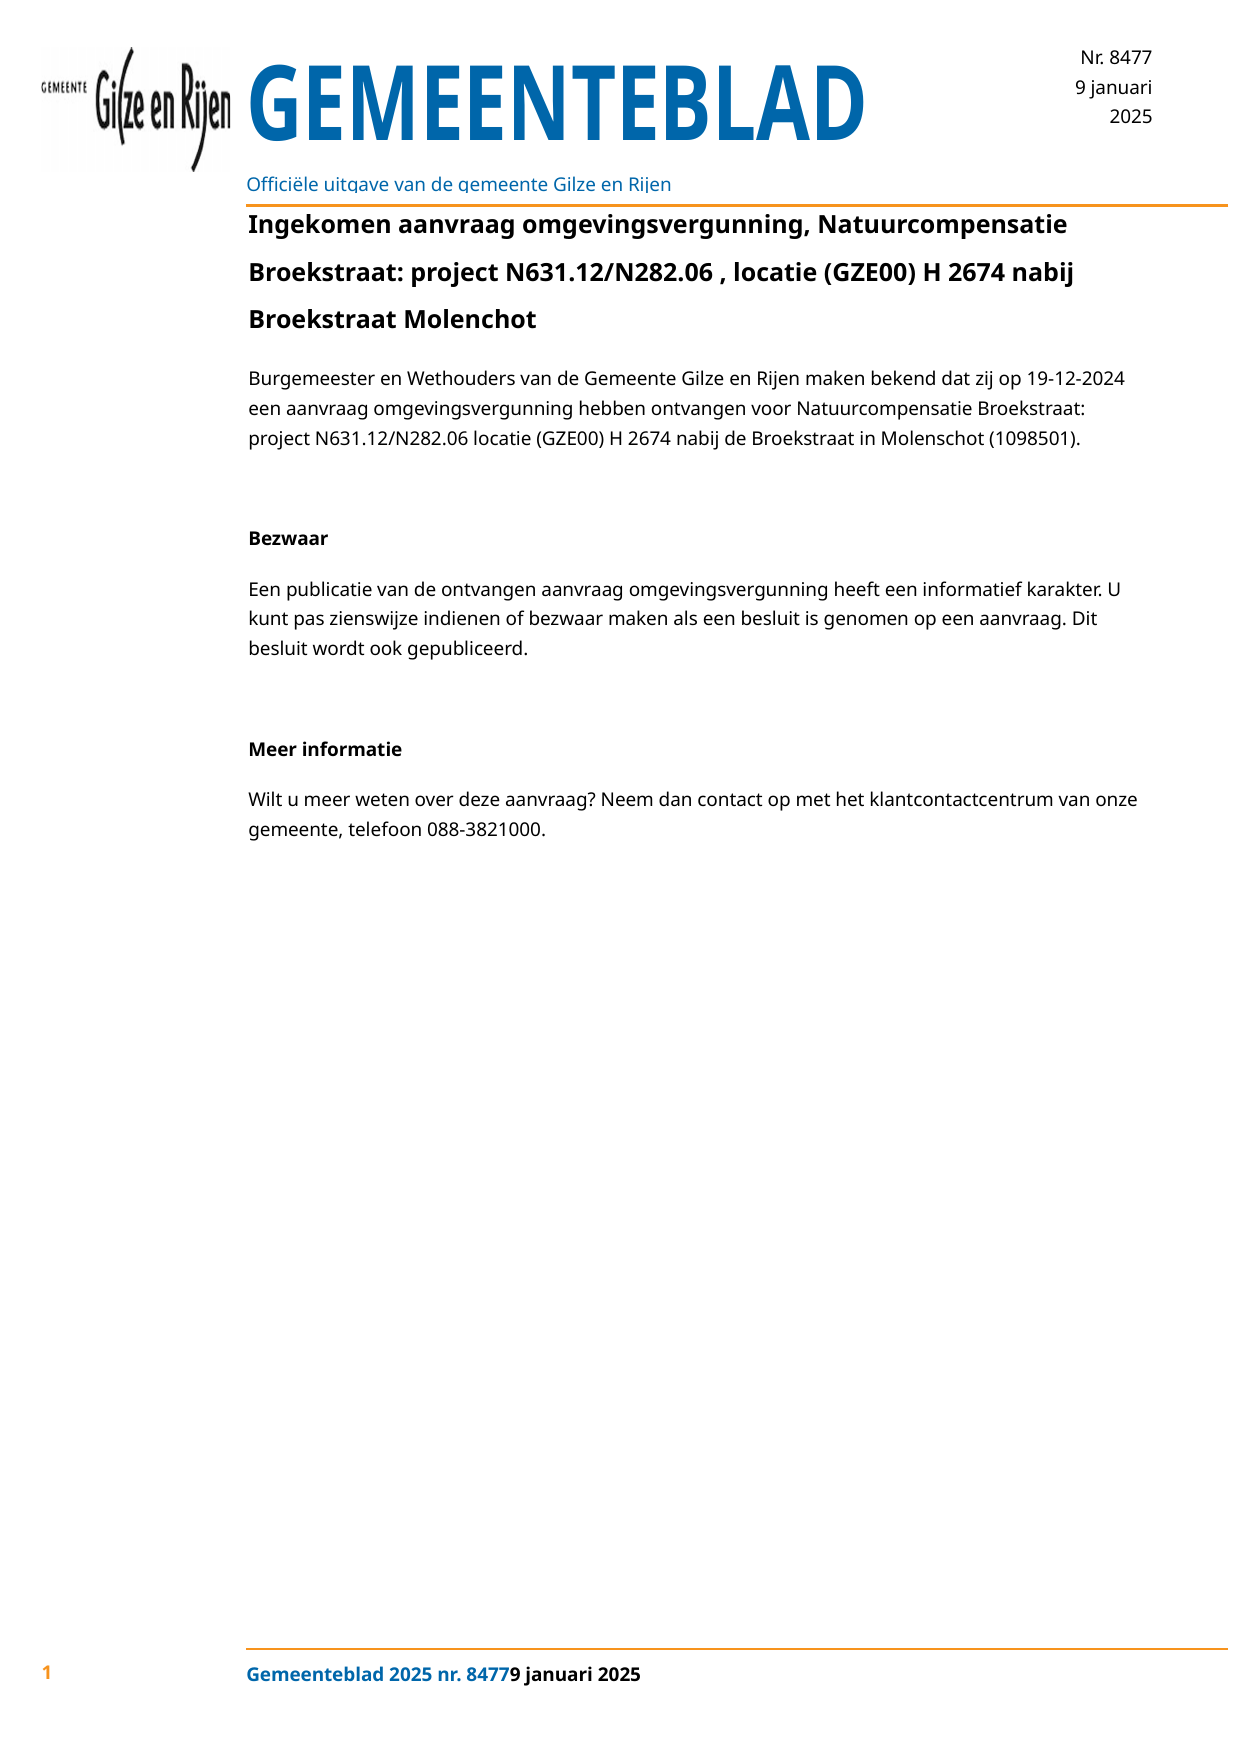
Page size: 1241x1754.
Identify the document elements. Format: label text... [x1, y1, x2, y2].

text Burgemeester en Wethouders van de Gemeente Gilze en Rijen maken bekend dat zij op 19-12-2024 een aanvraag omgevingsvergunning hebben ontvangen voor Natuurcompensatie Broekstraat: project N631.12/N282.06 locatie (GZE00) H 2674 nabij de Broekstraat in Molenschot (1098501). [248, 366, 1152, 450]
text Een publicatie van de ontvangen aanvraag omgevingsvergunning heeft een informatief karakter. U kunt pas zienswijze indienen of bezwaar maken als een besluit is genomen op een aanvraag. Dit besluit wordt ook gepubliceerd. [248, 576, 1152, 661]
text Ingekomen aanvraag omgevingsvergunning, Natuurcompensatie Broekstraat: project N631.12/N282.06 , locatie (GZE00) H 2674 nabij Broekstraat Molenchot [248, 207, 1152, 336]
text Meer informatie [248, 736, 1152, 762]
picture [41, 47, 231, 172]
text Wilt u meer weten over deze aanvraag? Neem dan contact op met het klantcontactcentrum van onze gemeente, telefoon 088-3821000. [248, 786, 1152, 842]
text Bezwaar [248, 526, 1152, 551]
